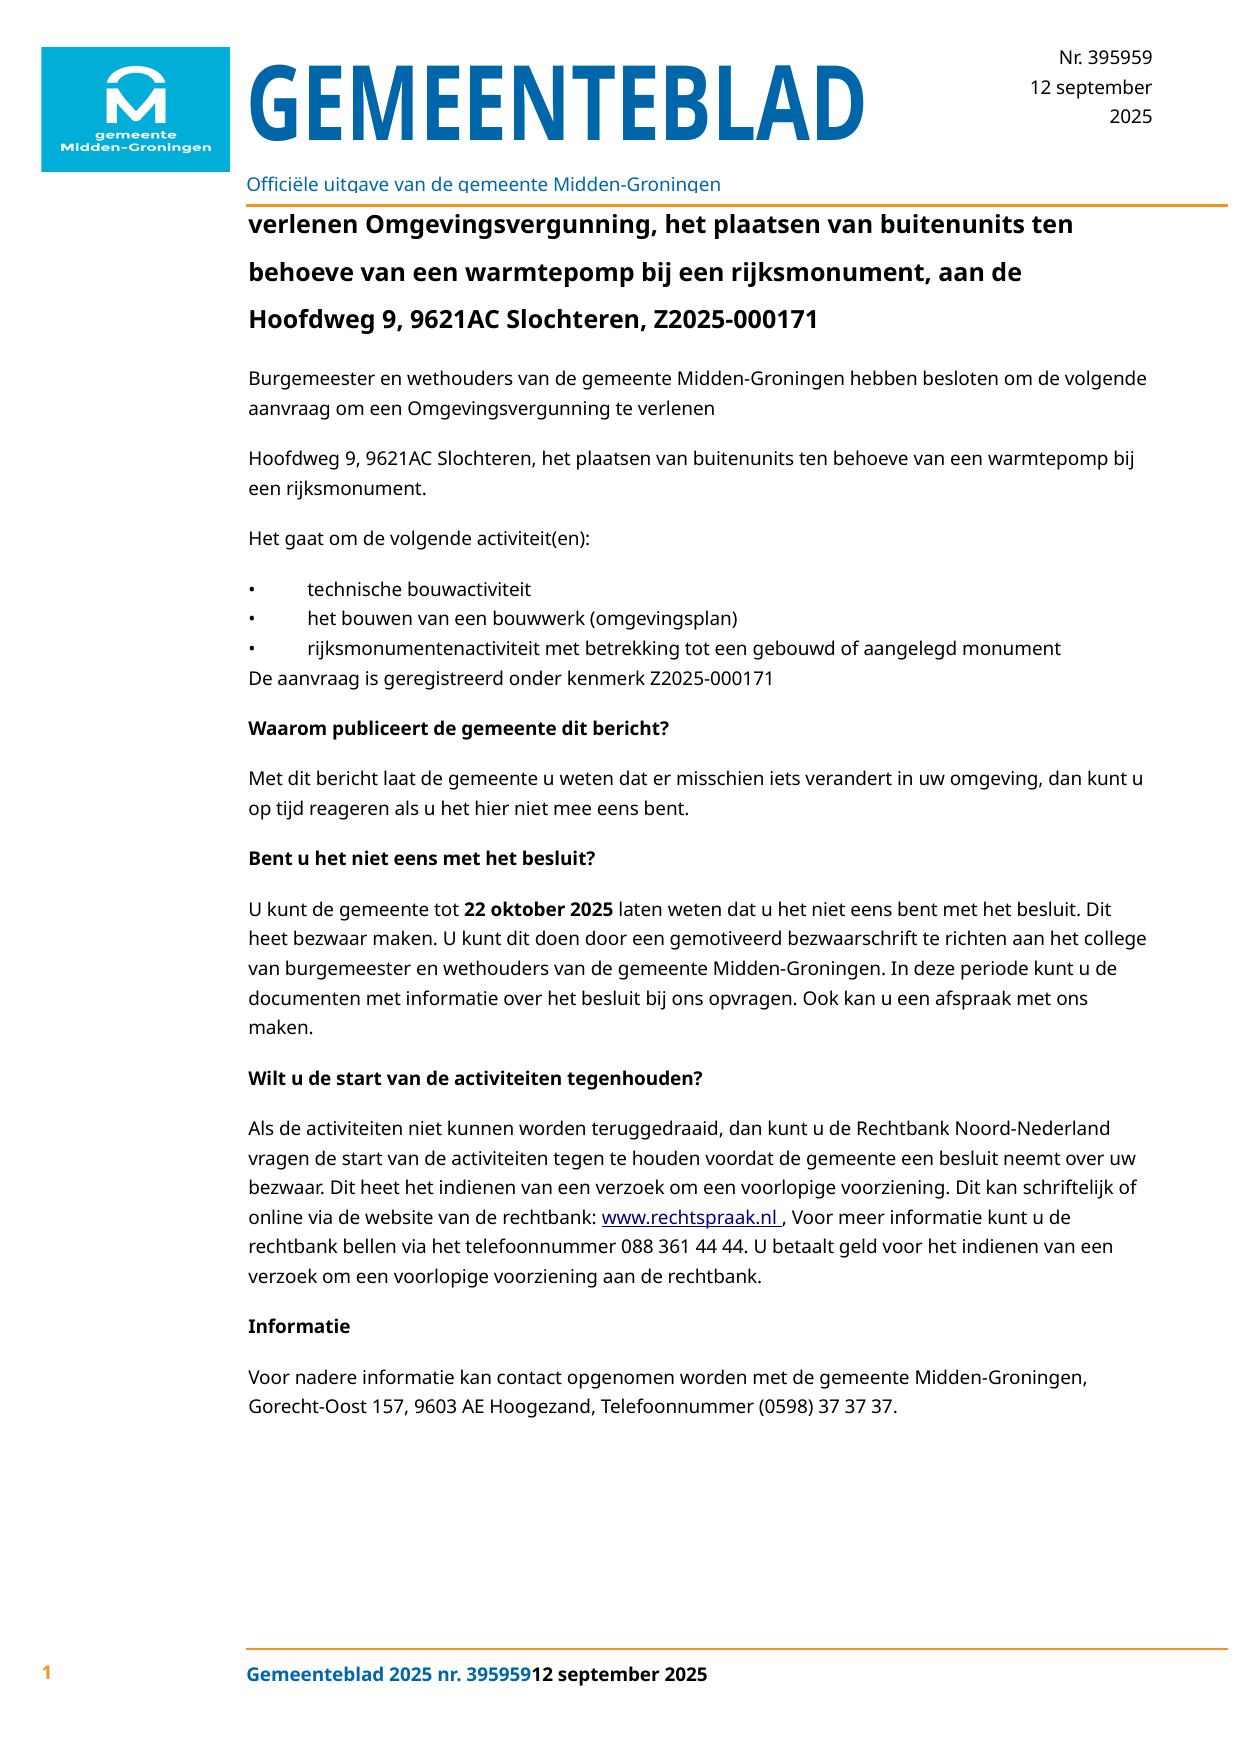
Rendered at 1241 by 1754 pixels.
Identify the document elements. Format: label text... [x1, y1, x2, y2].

text Burgemeester en wethouders van de gemeente Midden-Groningen hebben besloten om de volgende aanvraag om een Omgevingsvergunning te verlenen [248, 366, 1152, 421]
picture [107, 89, 165, 122]
picture [108, 66, 164, 82]
text verlenen Omgevingsvergunning, het plaatsen van buitenunits ten behoeve van een warmtepomp bij een rijksmonument, aan de Hoofdweg 9, 9621AC Slochteren, Z2025-000171 [248, 207, 1152, 336]
text U kunt de gemeente tot 22 oktober 2025 laten weten dat u het niet eens bent met het besluit. Dit heet bezwaar maken. U kunt dit doen door een gemotiveerd bezwaarschrift te richten aan het college van burgemeester en wethouders van de gemeente Midden-Groningen. In deze periode kunt u de documenten met informatie over het besluit bij ons opvragen. Ook kan u een afspraak met ons maken. [248, 896, 1152, 1040]
text Waarom publiceert de gemeente dit bericht? [248, 715, 1152, 741]
text Bent u het niet eens met het besluit? [248, 846, 1152, 871]
text Het gaat om de volgende activiteit(en): [248, 526, 1152, 551]
text De aanvraag is geregistreerd onder kenmerk Z2025-000171 [248, 665, 1152, 690]
text Met dit bericht laat de gemeente u weten dat er misschien iets verandert in uw omgeving, dan kunt u op tijd reageren als u het hier niet mee eens bent. [248, 766, 1152, 821]
text Hoofdweg 9, 9621AC Slochteren, het plaatsen van buitenunits ten behoeve van een warmtepomp bij een rijksmonument. [248, 446, 1152, 501]
text Informatie [248, 1313, 1152, 1339]
list technische bouwactiviteit [248, 576, 1152, 602]
list het bouwen van een bouwwerk (omgevingsplan) [248, 606, 1152, 631]
text Voor nadere informatie kan contact opgenomen worden met de gemeente Midden-Groningen, Gorecht-Oost 157, 9603 AE Hoogezand, Telefoonnummer (0598) 37 37 37. [248, 1364, 1152, 1419]
text Wilt u de start van de activiteiten tegenhouden? [248, 1065, 1152, 1090]
picture [184, 146, 190, 153]
list rijksmonumentenactiviteit met betrekking tot een gebouwd of aangelegd monument [248, 635, 1152, 661]
text Als de activiteiten niet kunnen worden teruggedraaid, dan kunt u de Rechtbank Noord-Nederland vragen de start van de activiteiten tegen te houden voordat de gemeente een besluit neemt over uw bezwaar. Dit heet het indienen van een verzoek om een voorlopige voorziening. Dit kan schriftelijk of online via de website van de rechtbank: www.rechtspraak.nl , Voor meer informatie kunt u de rechtbank bellen via het telefoonnummer 088 361 44 44. U betaalt geld voor het indienen van een verzoek om een voorlopige voorziening aan de rechtbank. [248, 1115, 1152, 1289]
